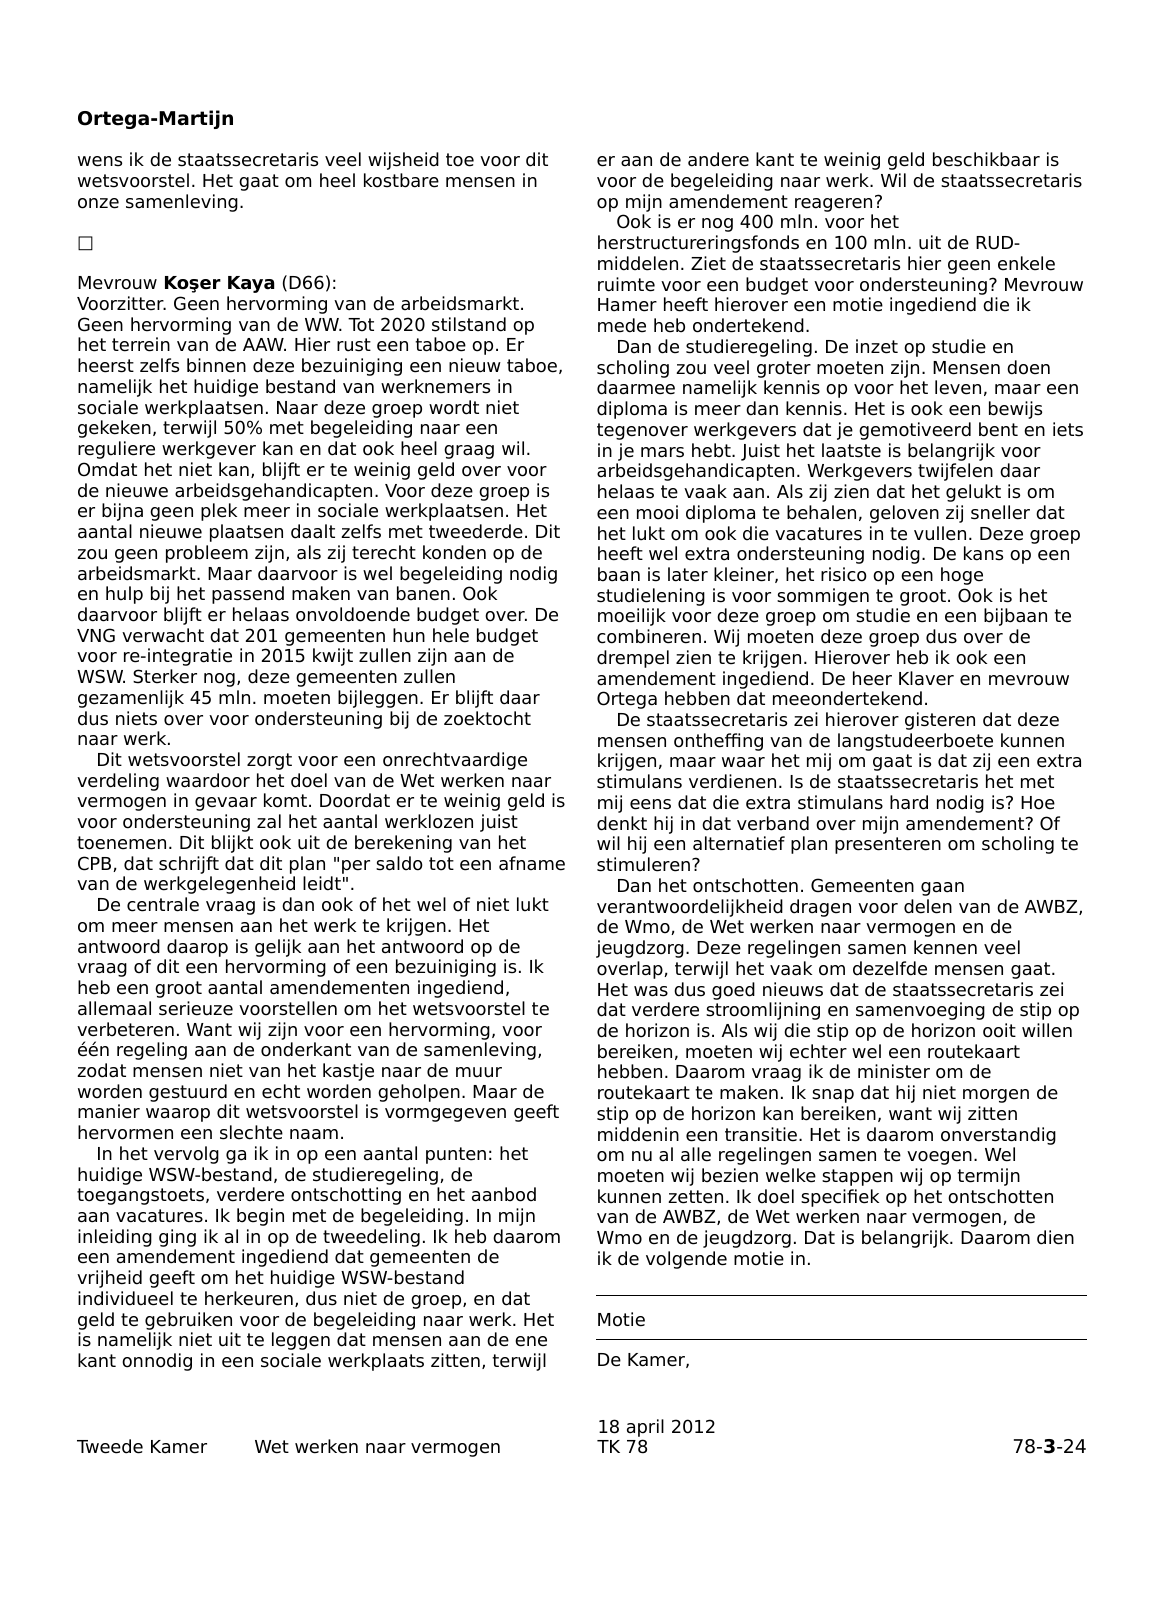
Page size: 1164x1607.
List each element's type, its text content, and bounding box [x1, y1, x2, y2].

text Dan de studieregeling. De inzet op studie en scholing zou veel groter moeten zijn. Mensen doen daarmee namelijk kennis op voor het leven, maar een diploma is meer dan kennis. Het is ook een bewijs tegenover werkgevers dat je gemotiveerd bent en iets in je mars hebt. Juist het laatste is belangrijk voor arbeidsgehandicapten. Werkgevers twijfelen daar helaas te vaak aan. Als zij zien dat het gelukt is om een mooi diploma te behalen, geloven zij sneller dat het lukt om ook die vacatures in te vullen. Deze groep heeft wel extra ondersteuning nodig. De kans op een baan is later kleiner, het risico op een hoge studielening is voor sommigen te groot. Ook is het moeilijk voor deze groep om studie en een bijbaan te combineren. Wij moeten deze groep dus over de drempel zien te krijgen. Hierover heb ik ook een amendement ingediend. De heer Klaver en mevrouw Ortega hebben dat meeondertekend. [596, 337, 1087, 710]
text Voorzitter. Geen hervorming van de arbeidsmarkt. Geen hervorming van de WW. Tot 2020 stilstand op het terrein van de AAW. Hier rust een taboe op. Er heerst zelfs binnen deze bezuiniging een nieuw taboe, namelijk het huidige bestand van werknemers in sociale werkplaatsen. Naar deze groep wordt niet gekeken, terwijl 50% met begeleiding naar een reguliere werkgever kan en dat ook heel graag wil. Omdat het niet kan, blijft er te weinig geld over voor de nieuwe arbeidsgehandicapten. Voor deze groep is er bijna geen plek meer in sociale werkplaatsen. Het aantal nieuwe plaatsen daalt zelfs met tweederde. Dit zou geen probleem zijn, als zij terecht konden op de arbeidsmarkt. Maar daarvoor is wel begeleiding nodig en hulp bij het passend maken van banen. Ook daarvoor blijft er helaas onvoldoende budget over. De VNG verwacht dat 201 gemeenten hun hele budget voor re-integratie in 2015 kwijt zullen zijn aan de WSW. Sterker nog, deze gemeenten zullen gezamenlijk 45 mln. moeten bijleggen. Er blijft daar dus niets over voor ondersteuning bij de zoektocht naar werk. [77, 294, 567, 750]
text er aan de andere kant te weinig geld beschikbaar is voor de begeleiding naar werk. Wil de staatssecretaris op mijn amendement reageren? [596, 150, 1087, 212]
text De centrale vraag is dan ook of het wel of niet lukt om meer mensen aan het werk te krijgen. Het antwoord daarop is gelijk aan het antwoord op de vraag of dit een hervorming of een bezuiniging is. Ik heb een groot aantal amendementen ingediend, allemaal serieuze voorstellen om het wetsvoorstel te verbeteren. Want wij zijn voor een hervorming, voor één regeling aan de onderkant van de samenleving, zodat mensen niet van het kastje naar de muur worden gestuurd en echt worden geholpen. Maar de manier waarop dit wetsvoorstel is vormgegeven geeft hervormen een slechte naam. [77, 895, 567, 1144]
text Dan het ontschotten. Gemeenten gaan verantwoordelijkheid dragen voor delen van de AWBZ, de Wmo, de Wet werken naar vermogen en de jeugdzorg. Deze regelingen samen kennen veel overlap, terwijl het vaak om dezelfde mensen gaat. Het was dus goed nieuws dat de staatssecretaris zei dat verdere stroomlijning en samenvoeging de stip op de horizon is. Als wij die stip op de horizon ooit willen bereiken, moeten wij echter wel een routekaart hebben. Daarom vraag ik de minister om de routekaart te maken. Ik snap dat hij niet morgen de stip op de horizon kan bereiken, want wij zitten middenin een transitie. Het is daarom onverstandig om nu al alle regelingen samen te voegen. Wel moeten wij bezien welke stappen wij op termijn kunnen zetten. Ik doel specifiek op het ontschotten van de AWBZ, de Wet werken naar vermogen, de Wmo en de jeugdzorg. Dat is belangrijk. Daarom dien ik de volgende motie in. [596, 876, 1087, 1269]
text Ook is er nog 400 mln. voor het herstructureringsfonds en 100 mln. uit de RUD-middelen. Ziet de staatssecretaris hier geen enkele ruimte voor een budget voor ondersteuning? Mevrouw Hamer heeft hierover een motie ingediend die ik mede heb ondertekend. [596, 212, 1087, 337]
text wens ik de staatssecretaris veel wijsheid toe voor dit wetsvoorstel. Het gaat om heel kostbare mensen in onze samenleving. [77, 150, 567, 212]
text Motie [596, 1309, 1087, 1330]
text Dit wetsvoorstel zorgt voor een onrechtvaardige verdeling waardoor het doel van de Wet werken naar vermogen in gevaar komt. Doordat er te weinig geld is voor ondersteuning zal het aantal werklozen juist toenemen. Dit blijkt ook uit de berekening van het CPB, dat schrijft dat dit plan "per saldo tot een afname van de werkgelegenheid leidt". [77, 750, 567, 895]
text □ [77, 232, 567, 253]
text In het vervolg ga ik in op een aantal punten: het huidige WSW-bestand, de studieregeling, de toegangstoets, verdere ontschotting en het aanbod aan vacatures. Ik begin met de begeleiding. In mijn inleiding ging ik al in op de tweedeling. Ik heb daarom een amendement ingediend dat gemeenten de vrijheid geeft om het huidige WSW-bestand individueel te herkeuren, dus niet de groep, en dat geld te gebruiken voor de begeleiding naar werk. Het is namelijk niet uit te leggen dat mensen aan de ene kant onnodig in een sociale werkplaats zitten, terwijl [77, 1144, 567, 1372]
text De staatssecretaris zei hierover gisteren dat deze mensen ontheffing van de langstudeerboete kunnen krijgen, maar waar het mij om gaat is dat zij een extra stimulans verdienen. Is de staatssecretaris het met mij eens dat die extra stimulans hard nodig is? Hoe denkt hij in dat verband over mijn amendement? Of wil hij een alternatief plan presenteren om scholing te stimuleren? [596, 710, 1087, 876]
text De Kamer, [596, 1350, 1087, 1371]
text Mevrouw Koşer Kaya (D66): [77, 273, 567, 294]
